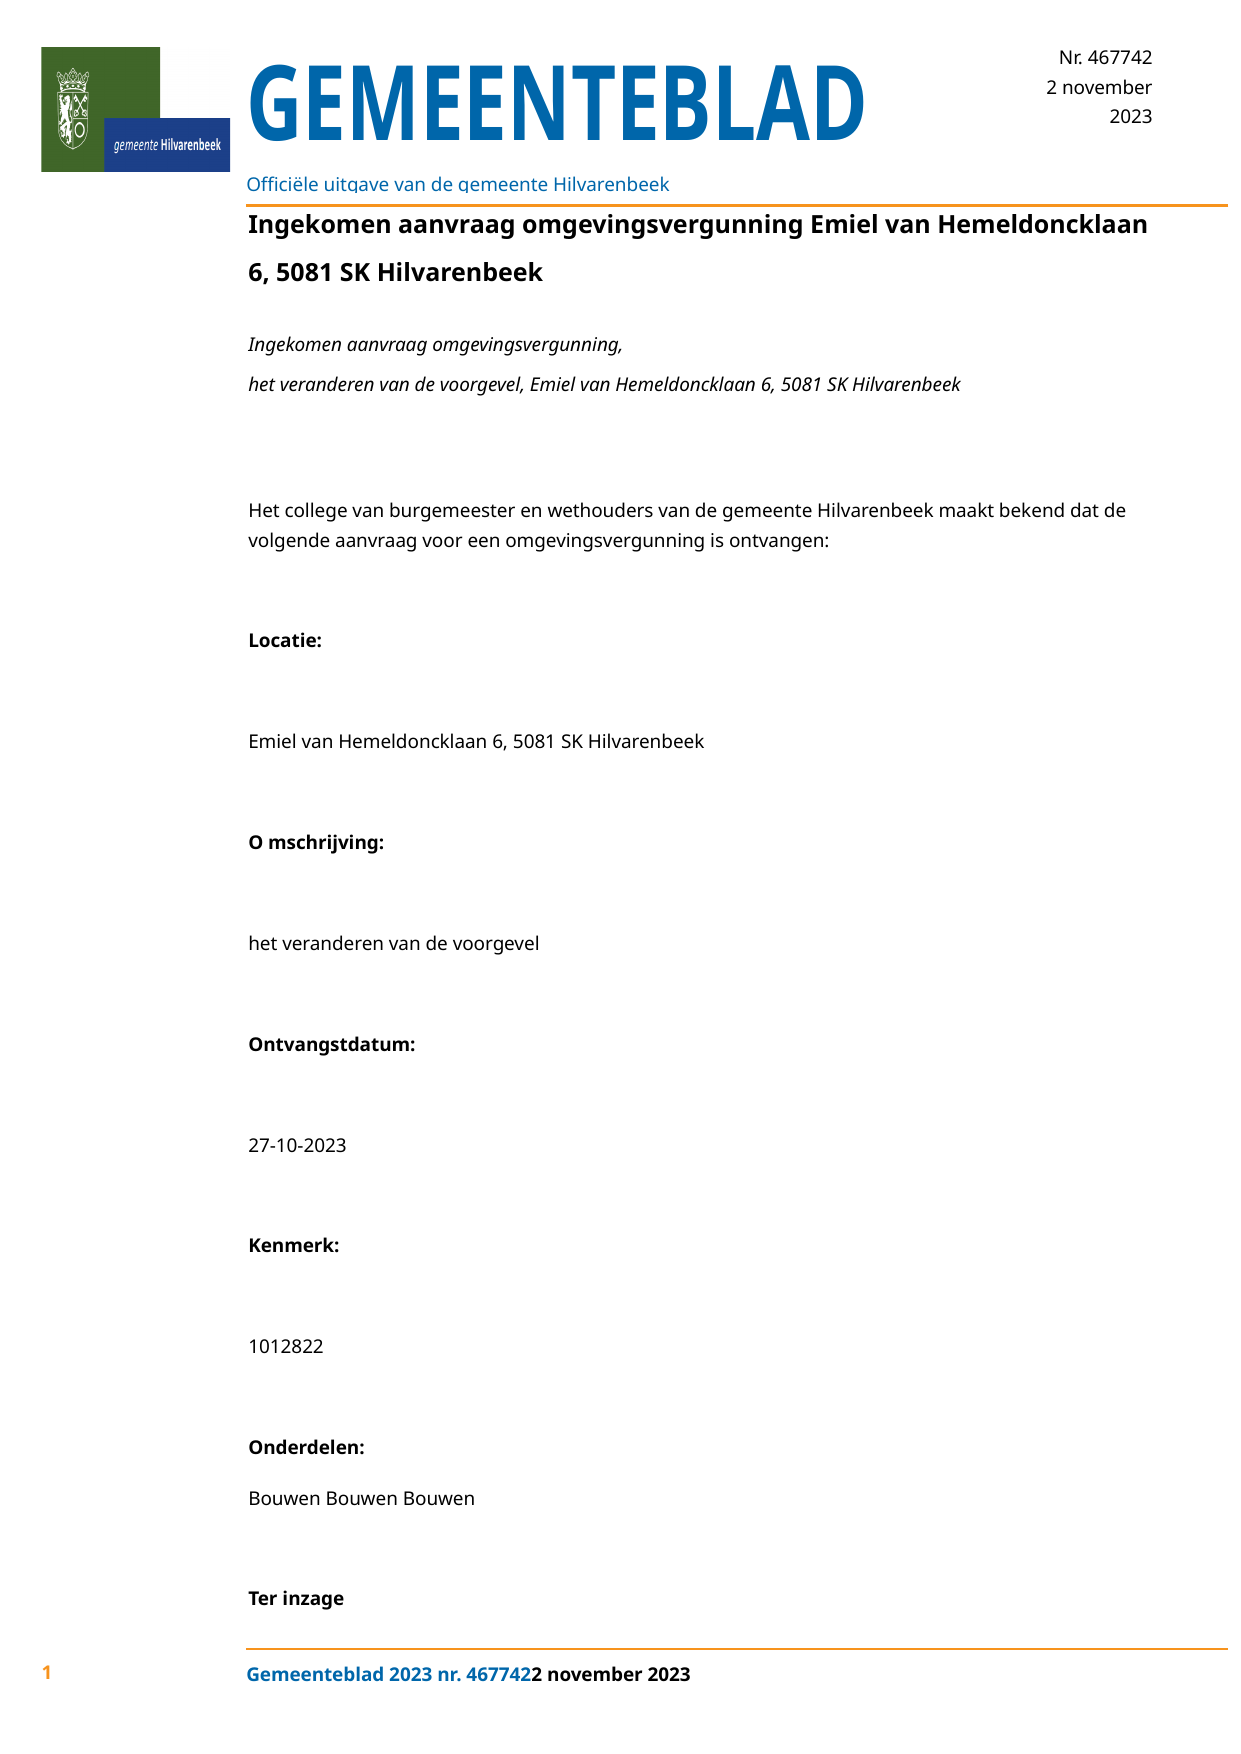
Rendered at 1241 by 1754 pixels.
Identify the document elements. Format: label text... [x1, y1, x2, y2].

text Ingekomen aanvraag omgevingsvergunning, [248, 331, 1152, 357]
text Bouwen Bouwen Bouwen [248, 1485, 1152, 1511]
text Ter inzage [248, 1586, 1152, 1611]
text Kenmerk: [248, 1233, 1152, 1258]
text 27-10-2023 [248, 1132, 1152, 1158]
text Onderdelen: [248, 1434, 1152, 1460]
picture [41, 47, 231, 172]
text Ingekomen aanvraag omgevingsvergunning Emiel van Hemeldoncklaan 6, 5081 SK Hilvarenbeek [248, 207, 1152, 288]
text het veranderen van de voorgevel [248, 930, 1152, 956]
text Ontvangstdatum: [248, 1031, 1152, 1057]
text 1012822 [248, 1333, 1152, 1359]
text Locatie: [248, 628, 1152, 653]
text Emiel van Hemeldoncklaan 6, 5081 SK Hilvarenbeek [248, 728, 1152, 754]
text Het college van burgemeester en wethouders van de gemeente Hilvarenbeek maakt bekend dat de volgende aanvraag voor een omgevingsvergunning is ontvangen: [248, 497, 1152, 553]
text het veranderen van de voorgevel, Emiel van Hemeldoncklaan 6, 5081 SK Hilvarenbeek [248, 371, 1152, 396]
text O mschrijving: [248, 829, 1152, 855]
